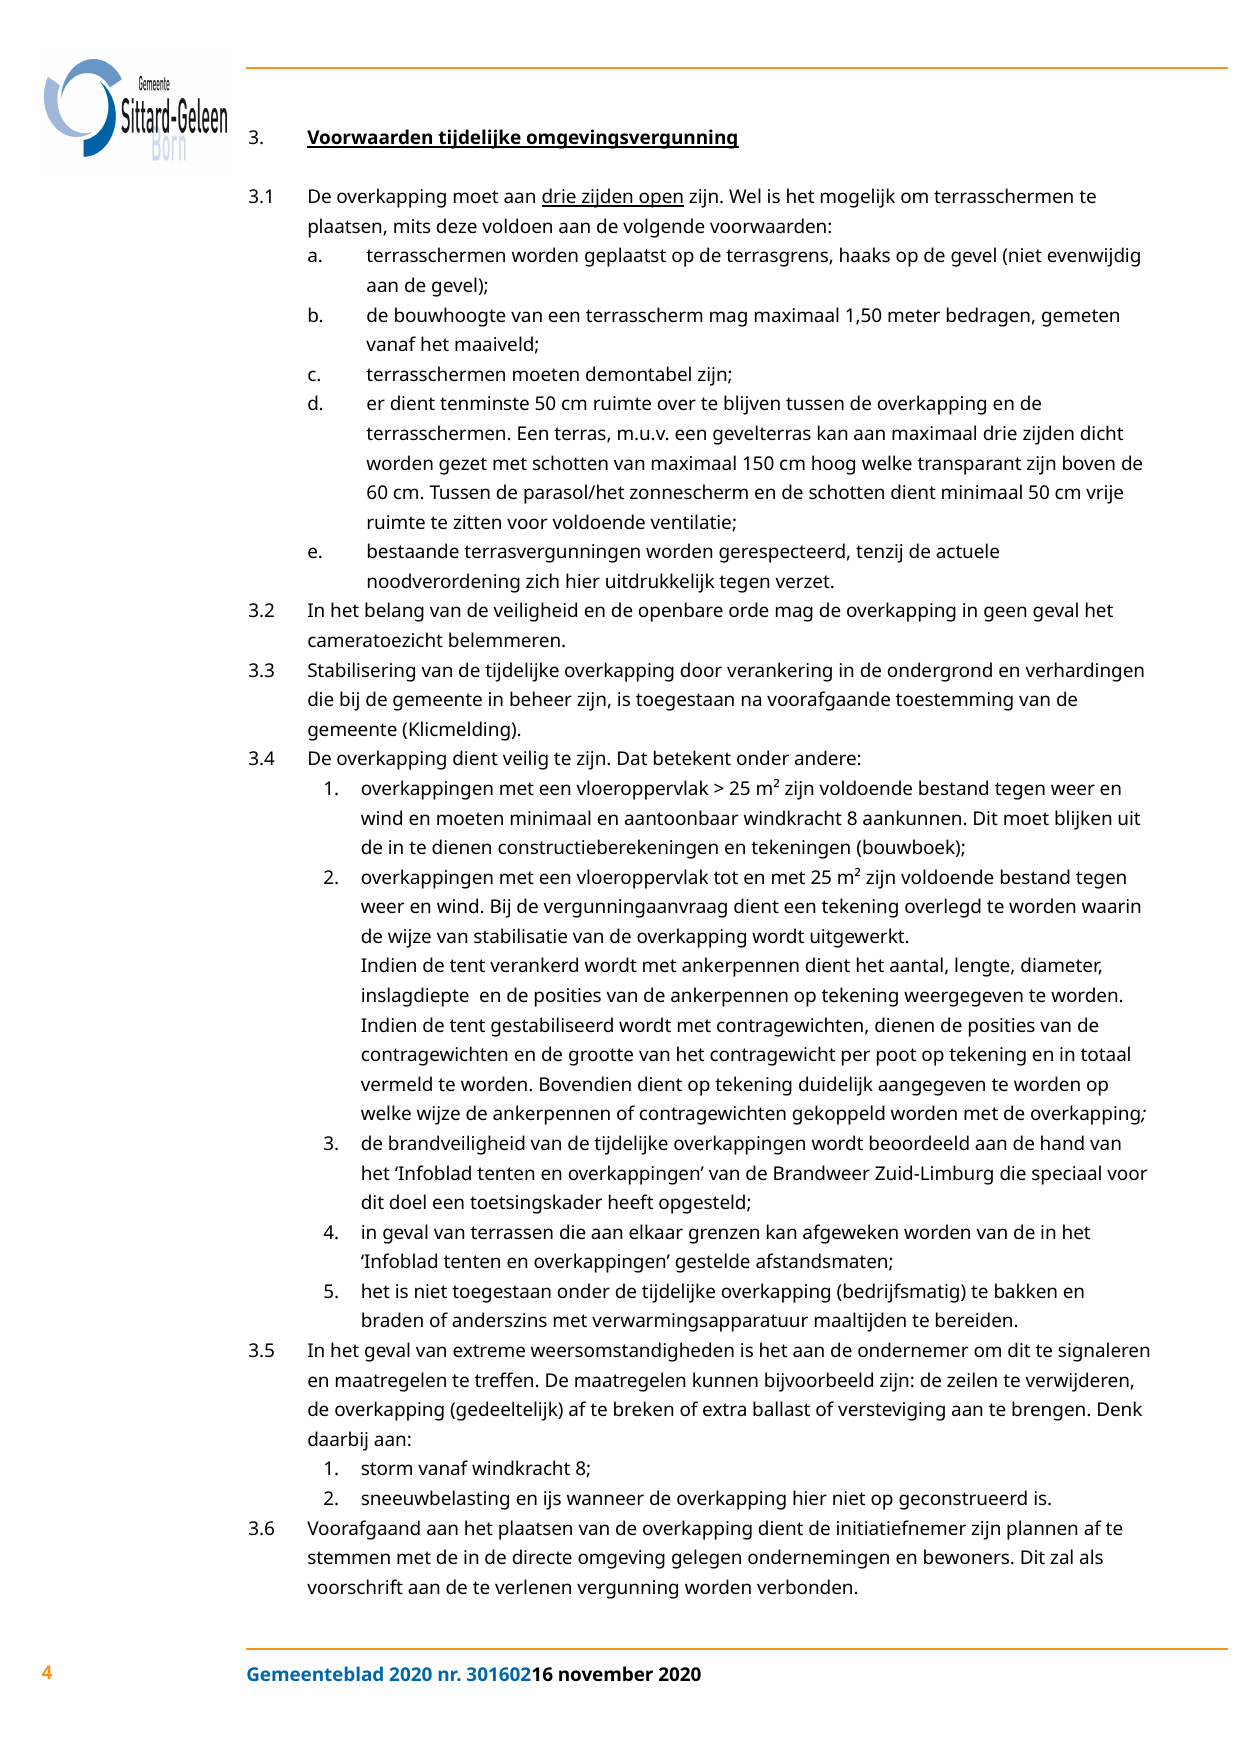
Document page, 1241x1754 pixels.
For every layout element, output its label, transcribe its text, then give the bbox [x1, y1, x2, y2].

list Voorafgaand aan het plaatsen van de overkapping dient de initiatiefnemer zijn plannen af te stemmen met de in de directe omgeving gelegen ondernemingen en bewoners. Dit zal als voorschrift aan de te verlenen vergunning worden verbonden. [248, 1515, 1152, 1600]
list de bouwhoogte van een terrasscherm mag maximaal 1,50 meter bedragen, gemeten vanaf het maaiveld; [307, 302, 1152, 357]
list terrasschermen worden geplaatst op de terrasgrens, haaks op de gevel (niet evenwijdig aan de gevel); [307, 243, 1152, 298]
picture [41, 47, 231, 172]
list De overkapping dient veilig te zijn. Dat betekent onder andere: [248, 746, 1152, 771]
list sneeuwbelasting en ijs wanneer de overkapping hier niet op geconstrueerd is. [323, 1485, 1152, 1511]
list overkappingen met een vloeroppervlak > 25 m² zijn voldoende bestand tegen weer en wind en moeten minimaal en aantoonbaar windkracht 8 aankunnen. Dit moet blijken uit de in te dienen constructieberekeningen en tekeningen (bouwboek); [323, 775, 1152, 860]
list Indien de tent verankerd wordt met ankerpennen dient het aantal, lengte, diameter, inslagdiepte en de posities van de ankerpennen op tekening weergegeven te worden. Indien de tent gestabiliseerd wordt met contragewichten, dienen de posities van de contragewichten en de grootte van het contragewicht per poot op tekening en in totaal vermeld te worden. Bovendien dient op tekening duidelijk aangegeven te worden op welke wijze de ankerpennen of contragewichten gekoppeld worden met de overkapping; [323, 953, 1152, 1126]
list In het geval van extreme weersomstandigheden is het aan de ondernemer om dit te signaleren en maatregelen te treffen. De maatregelen kunnen bijvoorbeeld zijn: de zeilen te verwijderen, de overkapping (gedeeltelijk) af te breken of extra ballast of versteviging aan te brengen. Denk daarbij aan: [248, 1337, 1152, 1452]
list Voorwaarden tijdelijke omgevingsvergunning [248, 124, 1152, 150]
list in geval van terrassen die aan elkaar grenzen kan afgeweken worden van de in het ‘Infoblad tenten en overkappingen’ gestelde afstandsmaten; [323, 1219, 1152, 1274]
list bestaande terrasvergunningen worden gerespecteerd, tenzij de actuele noodverordening zich hier uitdrukkelijk tegen verzet. [307, 538, 1152, 594]
list storm vanaf windkracht 8; [323, 1456, 1152, 1481]
list er dient tenminste 50 cm ruimte over te blijven tussen de overkapping en de terrasschermen. Een terras, m.u.v. een gevelterras kan aan maximaal drie zijden dicht worden gezet met schotten van maximaal 150 cm hoog welke transparant zijn boven de 60 cm. Tussen de parasol/het zonnescherm en de schotten dient minimaal 50 cm vrije ruimte te zitten voor voldoende ventilatie; [307, 391, 1152, 535]
list De overkapping moet aan drie zijden open zijn. Wel is het mogelijk om terrasschermen te plaatsen, mits deze voldoen aan de volgende voorwaarden: [248, 183, 1152, 239]
list de brandveiligheid van de tijdelijke overkappingen wordt beoordeeld aan de hand van het ‘Infoblad tenten en overkappingen’ van de Brandweer Zuid-Limburg die speciaal voor dit doel een toetsingskader heeft opgesteld; [323, 1130, 1152, 1215]
list overkappingen met een vloeroppervlak tot en met 25 m² zijn voldoende bestand tegen weer en wind. Bij de vergunningaanvraag dient een tekening overlegd te worden waarin de wijze van stabilisatie van de overkapping wordt uitgewerkt. [323, 864, 1152, 949]
list In het belang van de veiligheid en de openbare orde mag de overkapping in geen geval het cameratoezicht belemmeren. [248, 598, 1152, 653]
list terrasschermen moeten demontabel zijn; [307, 361, 1152, 387]
list het is niet toegestaan onder de tijdelijke overkapping (bedrijfsmatig) te bakken en braden of anderszins met verwarmingsapparatuur maaltijden te bereiden. [323, 1278, 1152, 1333]
list Stabilisering van de tijdelijke overkapping door verankering in de ondergrond en verhardingen die bij de gemeente in beheer zijn, is toegestaan na voorafgaande toestemming van de gemeente (Klicmelding). [248, 657, 1152, 742]
